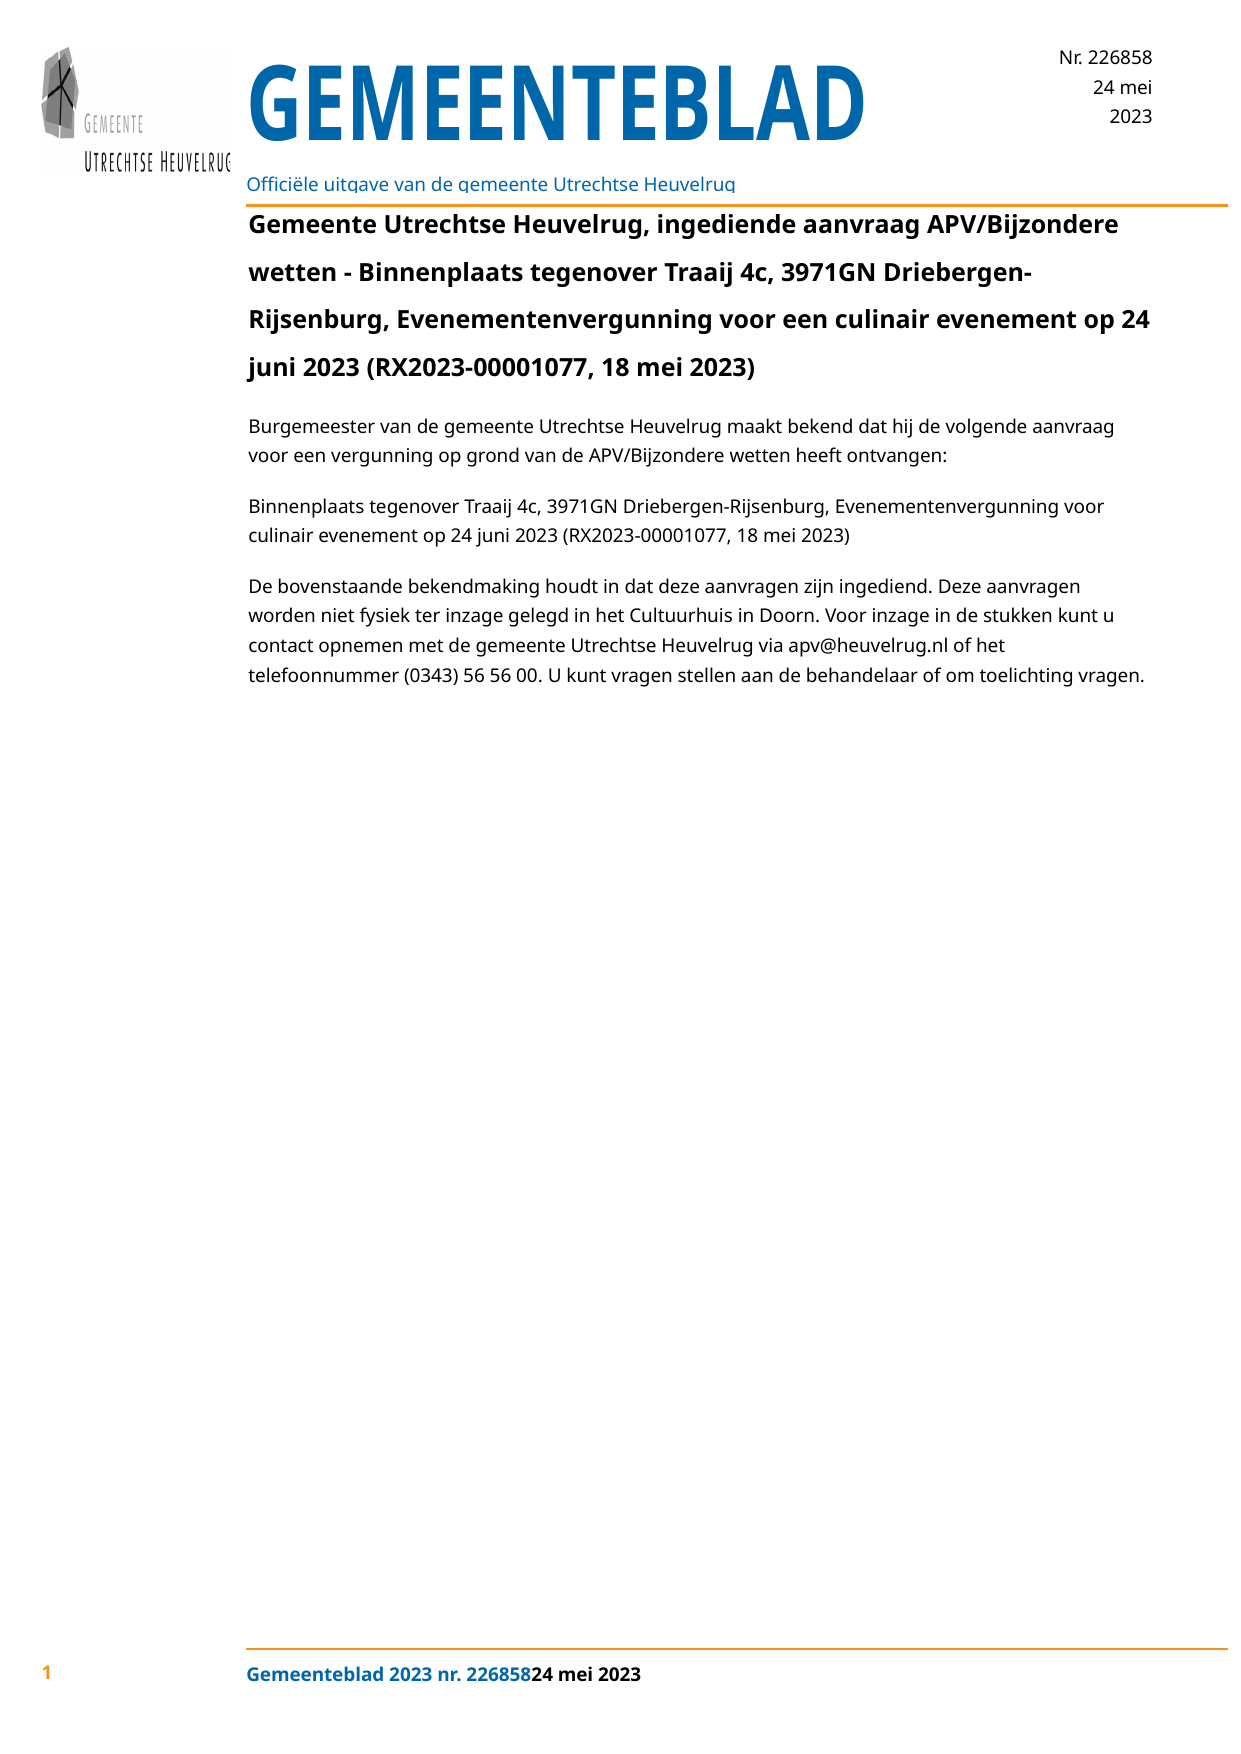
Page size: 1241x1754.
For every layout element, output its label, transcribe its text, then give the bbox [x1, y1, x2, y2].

text Burgemeester van de gemeente Utrechtse Heuvelrug maakt bekend dat hij de volgende aanvraag voor een vergunning op grond van de APV/Bijzondere wetten heeft ontvangen: [248, 413, 1152, 468]
picture [41, 47, 231, 172]
text Gemeente Utrechtse Heuvelrug, ingediende aanvraag APV/Bijzondere wetten - Binnenplaats tegenover Traaij 4c, 3971GN Driebergen-Rijsenburg, Evenementenvergunning voor een culinair evenement op 24 juni 2023 (RX2023-00001077, 18 mei 2023) [248, 207, 1152, 384]
text Binnenplaats tegenover Traaij 4c, 3971GN Driebergen-Rijsenburg, Evenementenvergunning voor culinair evenement op 24 juni 2023 (RX2023-00001077, 18 mei 2023) [248, 493, 1152, 548]
text De bovenstaande bekendmaking houdt in dat deze aanvragen zijn ingediend. Deze aanvragen worden niet fysiek ter inzage gelegd in het Cultuurhuis in Doorn. Voor inzage in de stukken kunt u contact opnemen met de gemeente Utrechtse Heuvelrug via apv@heuvelrug.nl of het telefoonnummer (0343) 56 56 00. U kunt vragen stellen aan de behandelaar of om toelichting vragen. [248, 573, 1152, 688]
